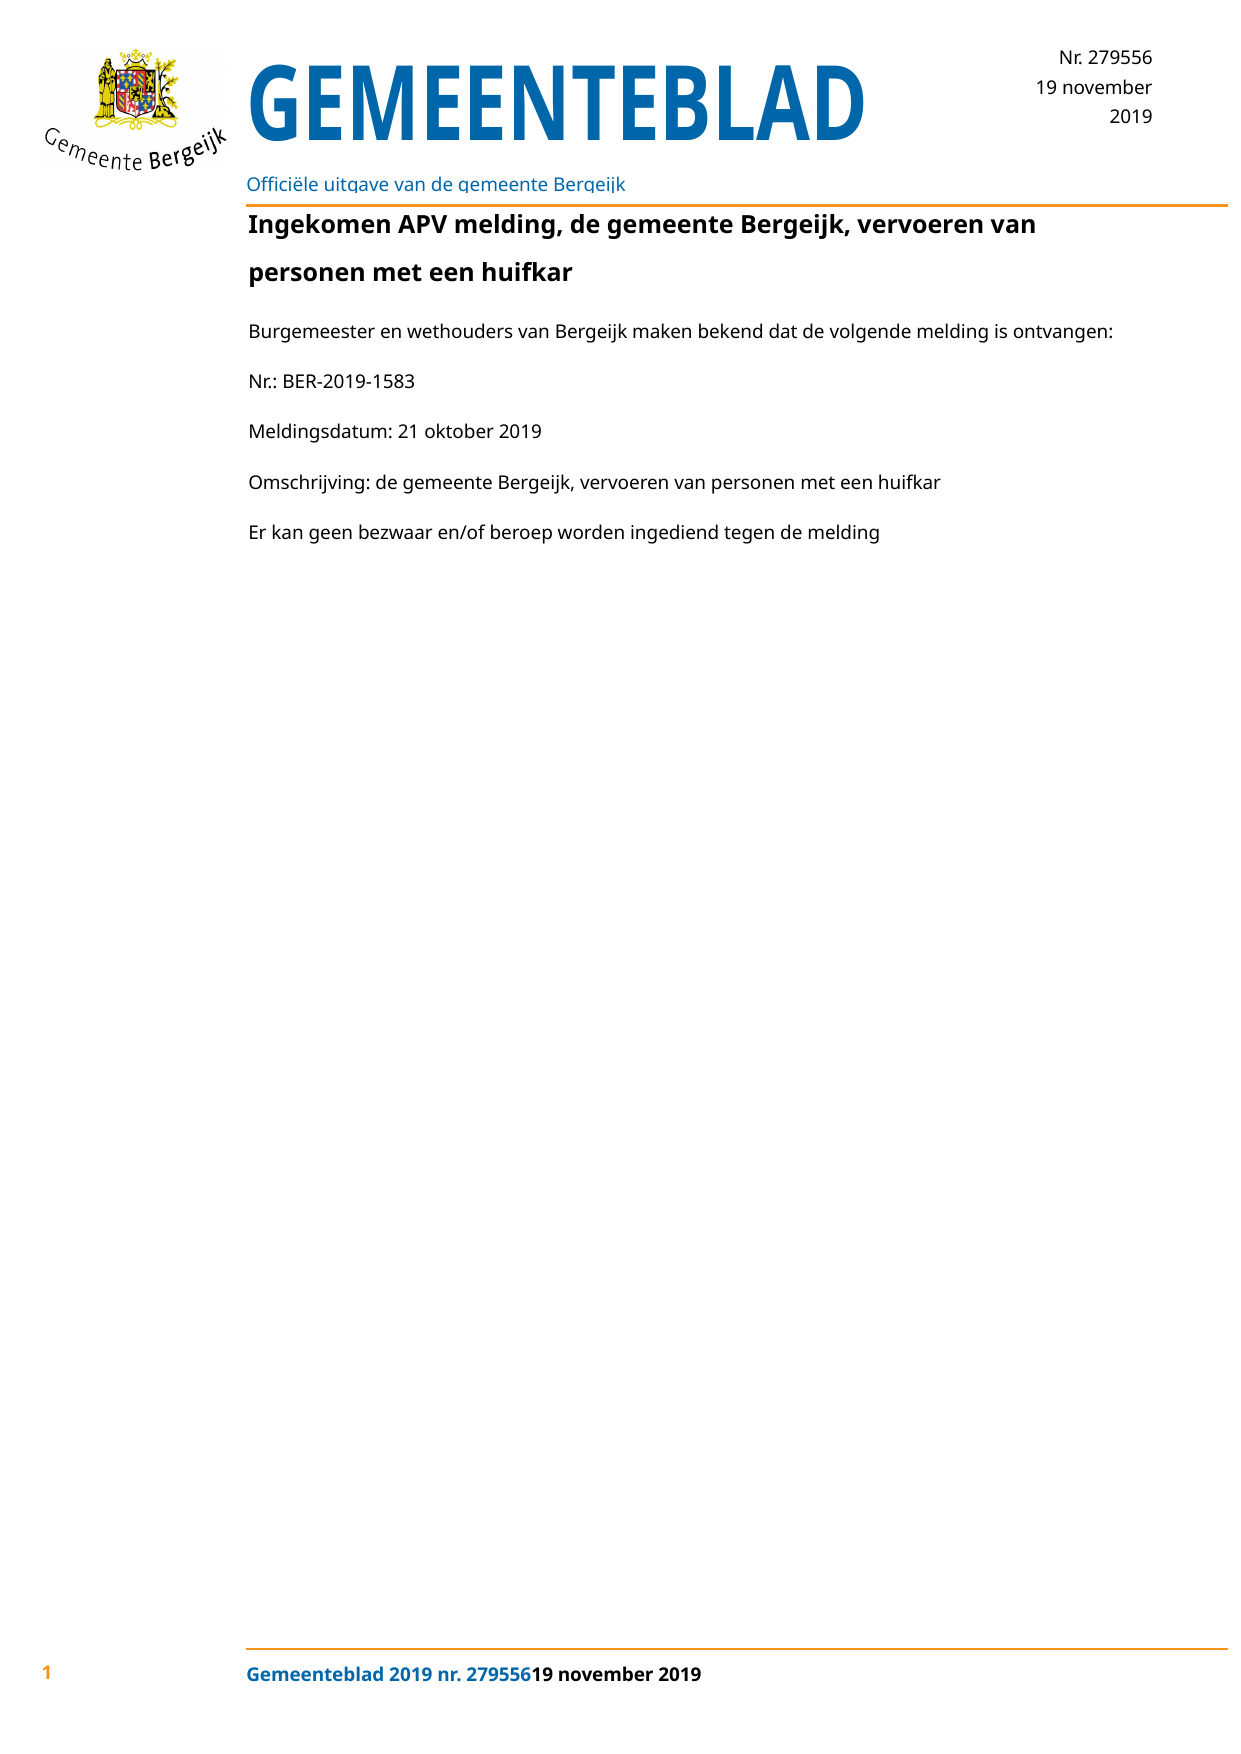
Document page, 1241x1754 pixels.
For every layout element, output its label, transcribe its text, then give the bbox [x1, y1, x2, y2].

text Er kan geen bezwaar en/of beroep worden ingediend tegen de melding [248, 519, 1152, 545]
text Omschrijving: de gemeente Bergeijk, vervoeren van personen met een huifkar [248, 469, 1152, 495]
text Nr.: BER-2019-1583 [248, 368, 1152, 394]
text Ingekomen APV melding, de gemeente Bergeijk, vervoeren van personen met een huifkar [248, 207, 1152, 288]
text Meldingsdatum: 21 oktober 2019 [248, 419, 1152, 444]
text Burgemeester en wethouders van Bergeijk maken bekend dat de volgende melding is ontvangen: [248, 318, 1152, 344]
picture [41, 47, 231, 172]
